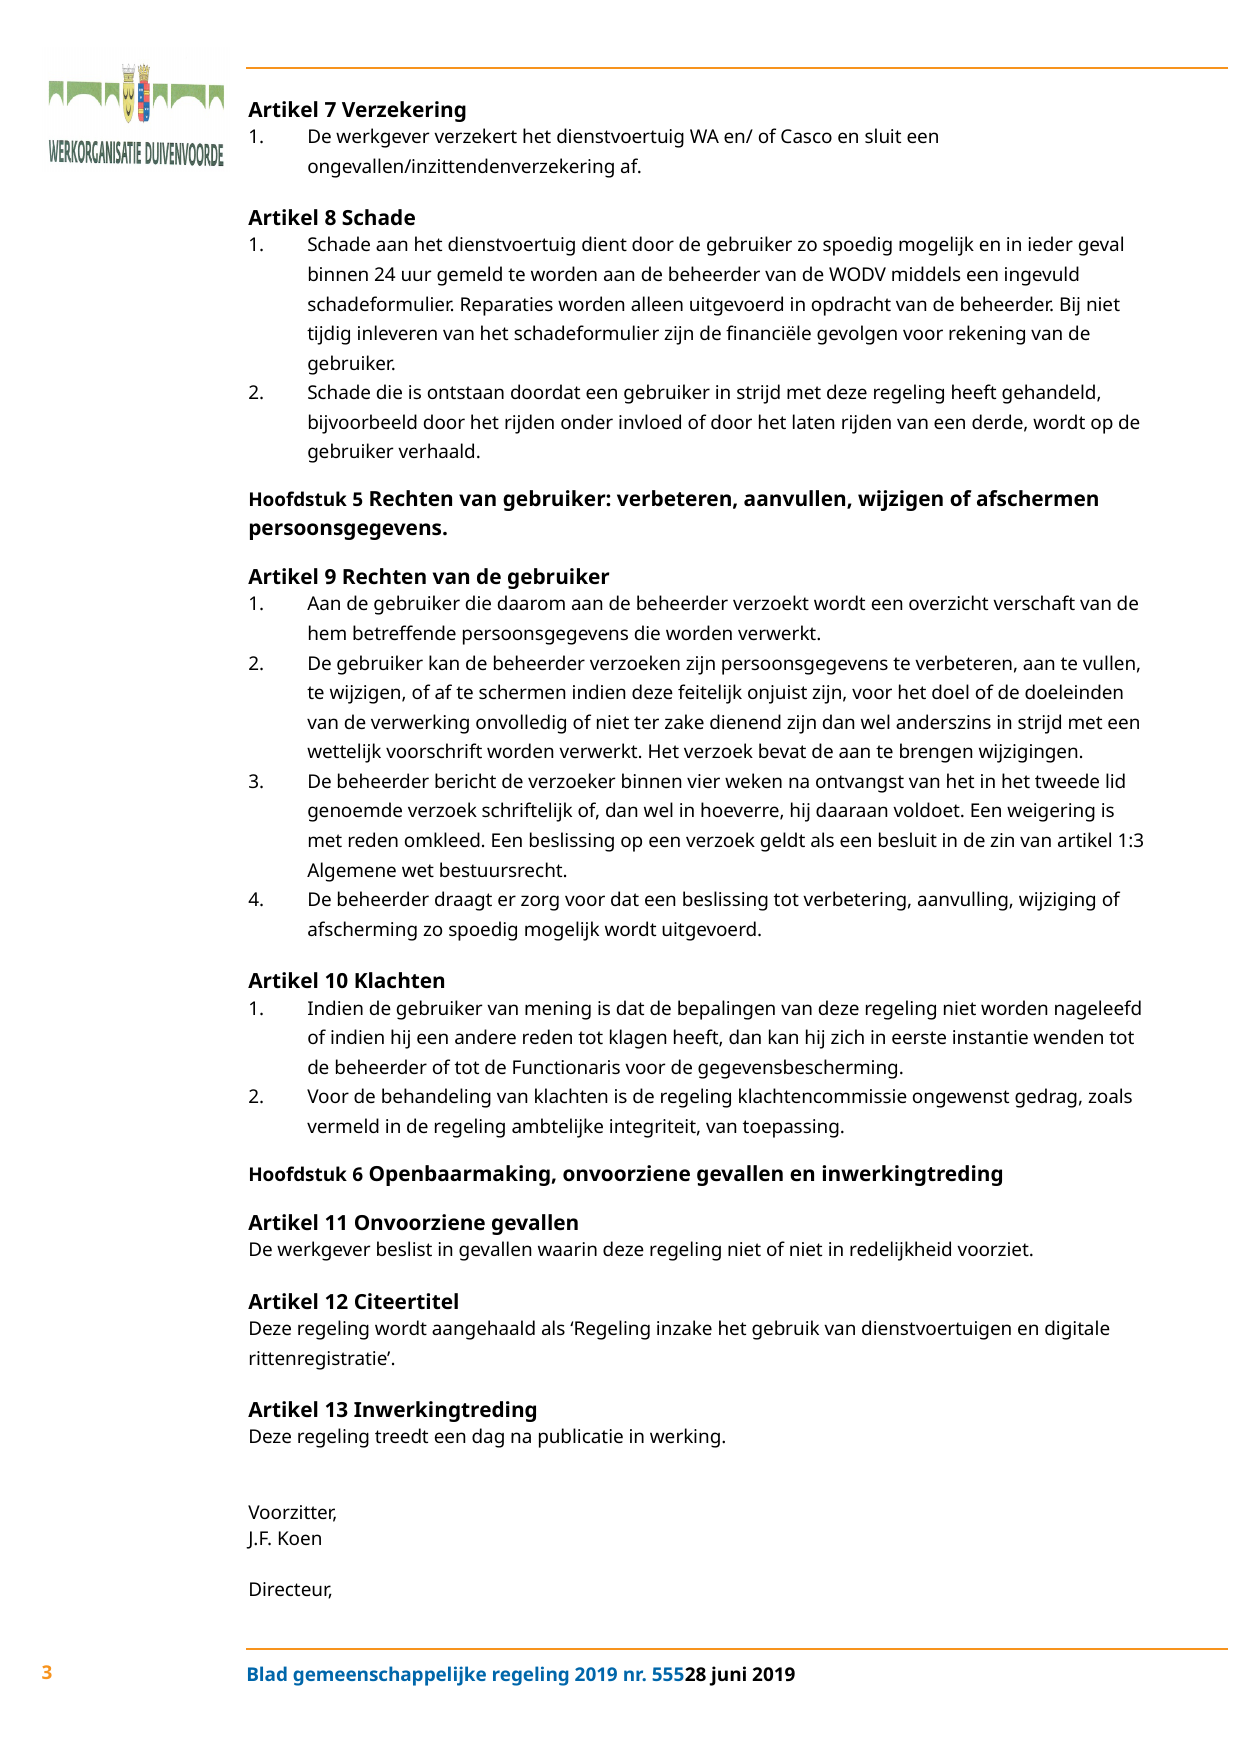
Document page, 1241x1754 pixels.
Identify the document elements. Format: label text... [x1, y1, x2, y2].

text Voorzitter, [248, 1499, 1152, 1525]
text Artikel 7 Verzekering [248, 95, 1152, 123]
list Indien de gebruiker van mening is dat de bepalingen van deze regeling niet worden nageleefd of indien hij een andere reden tot klagen heeft, dan kan hij zich in eerste instantie wenden tot de beheerder of tot de Functionaris voor de gegevensbescherming. [248, 995, 1152, 1080]
text Artikel 12 Citeertitel [248, 1287, 1152, 1315]
text Artikel 8 Schade [248, 203, 1152, 232]
picture [41, 47, 231, 172]
list Voor de behandeling van klachten is de regeling klachtencommissie ongewenst gedrag, zoals vermeld in de regeling ambtelijke integriteit, van toepassing. [248, 1083, 1152, 1139]
list De gebruiker kan de beheerder verzoeken zijn persoonsgegevens te verbeteren, aan te vullen, te wijzigen, of af te schermen indien deze feitelijk onjuist zijn, voor het doel of de doeleinden van de verwerking onvolledig of niet ter zake dienend zijn dan wel anderszins in strijd met een wettelijk voorschrift worden verwerkt. Het verzoek bevat de aan te brengen wijzigingen. [248, 650, 1152, 764]
text Artikel 13 Inwerkingtreding [248, 1395, 1152, 1424]
text Artikel 9 Rechten van de gebruiker [248, 562, 1152, 591]
list Aan de gebruiker die daarom aan de beheerder verzoekt wordt een overzicht verschaft van de hem betreffende persoonsgegevens die worden verwerkt. [248, 591, 1152, 646]
list Schade die is ontstaan doordat een gebruiker in strijd met deze regeling heeft gehandeld, bijvoorbeeld door het rijden onder invloed of door het laten rijden van een derde, wordt op de gebruiker verhaald. [248, 379, 1152, 464]
text Deze regeling treedt een dag na publicatie in werking. [248, 1424, 1152, 1449]
text Hoofdstuk 5 Rechten van gebruiker: verbeteren, aanvullen, wijzigen of afschermen persoonsgegevens. [248, 484, 1152, 541]
list De beheerder draagt er zorg voor dat een beslissing tot verbetering, aanvulling, wijziging of afscherming zo spoedig mogelijk wordt uitgevoerd. [248, 886, 1152, 942]
list De werkgever verzekert het dienstvoertuig WA en/ of Casco en sluit een ongevallen/inzittendenverzekering af. [248, 123, 1152, 178]
text Directeur, [248, 1576, 1152, 1602]
list De beheerder bericht de verzoeker binnen vier weken na ontvangst van het in het tweede lid genoemde verzoek schriftelijk of, dan wel in hoeverre, hij daaraan voldoet. Een weigering is met reden omkleed. Een beslissing op een verzoek geldt als een besluit in de zin van artikel 1:3 Algemene wet bestuursrecht. [248, 768, 1152, 882]
text De werkgever beslist in gevallen waarin deze regeling niet of niet in redelijkheid voorziet. [248, 1236, 1152, 1262]
text Artikel 10 Klachten [248, 966, 1152, 995]
text J.F. Koen [248, 1525, 1152, 1550]
text Hoofdstuk 6 Openbaarmaking, onvoorziene gevallen en inwerkingtreding [248, 1159, 1152, 1187]
list Schade aan het dienstvoertuig dient door de gebruiker zo spoedig mogelijk en in ieder geval binnen 24 uur gemeld te worden aan de beheerder van de WODV middels een ingevuld schadeformulier. Reparaties worden alleen uitgevoerd in opdracht van de beheerder. Bij niet tijdig inleveren van het schadeformulier zijn de financiële gevolgen voor rekening van de gebruiker. [248, 232, 1152, 376]
text Deze regeling wordt aangehaald als ‘Regeling inzake het gebruik van dienstvoertuigen en digitale rittenregistratie’. [248, 1315, 1152, 1371]
text Artikel 11 Onvoorziene gevallen [248, 1208, 1152, 1236]
